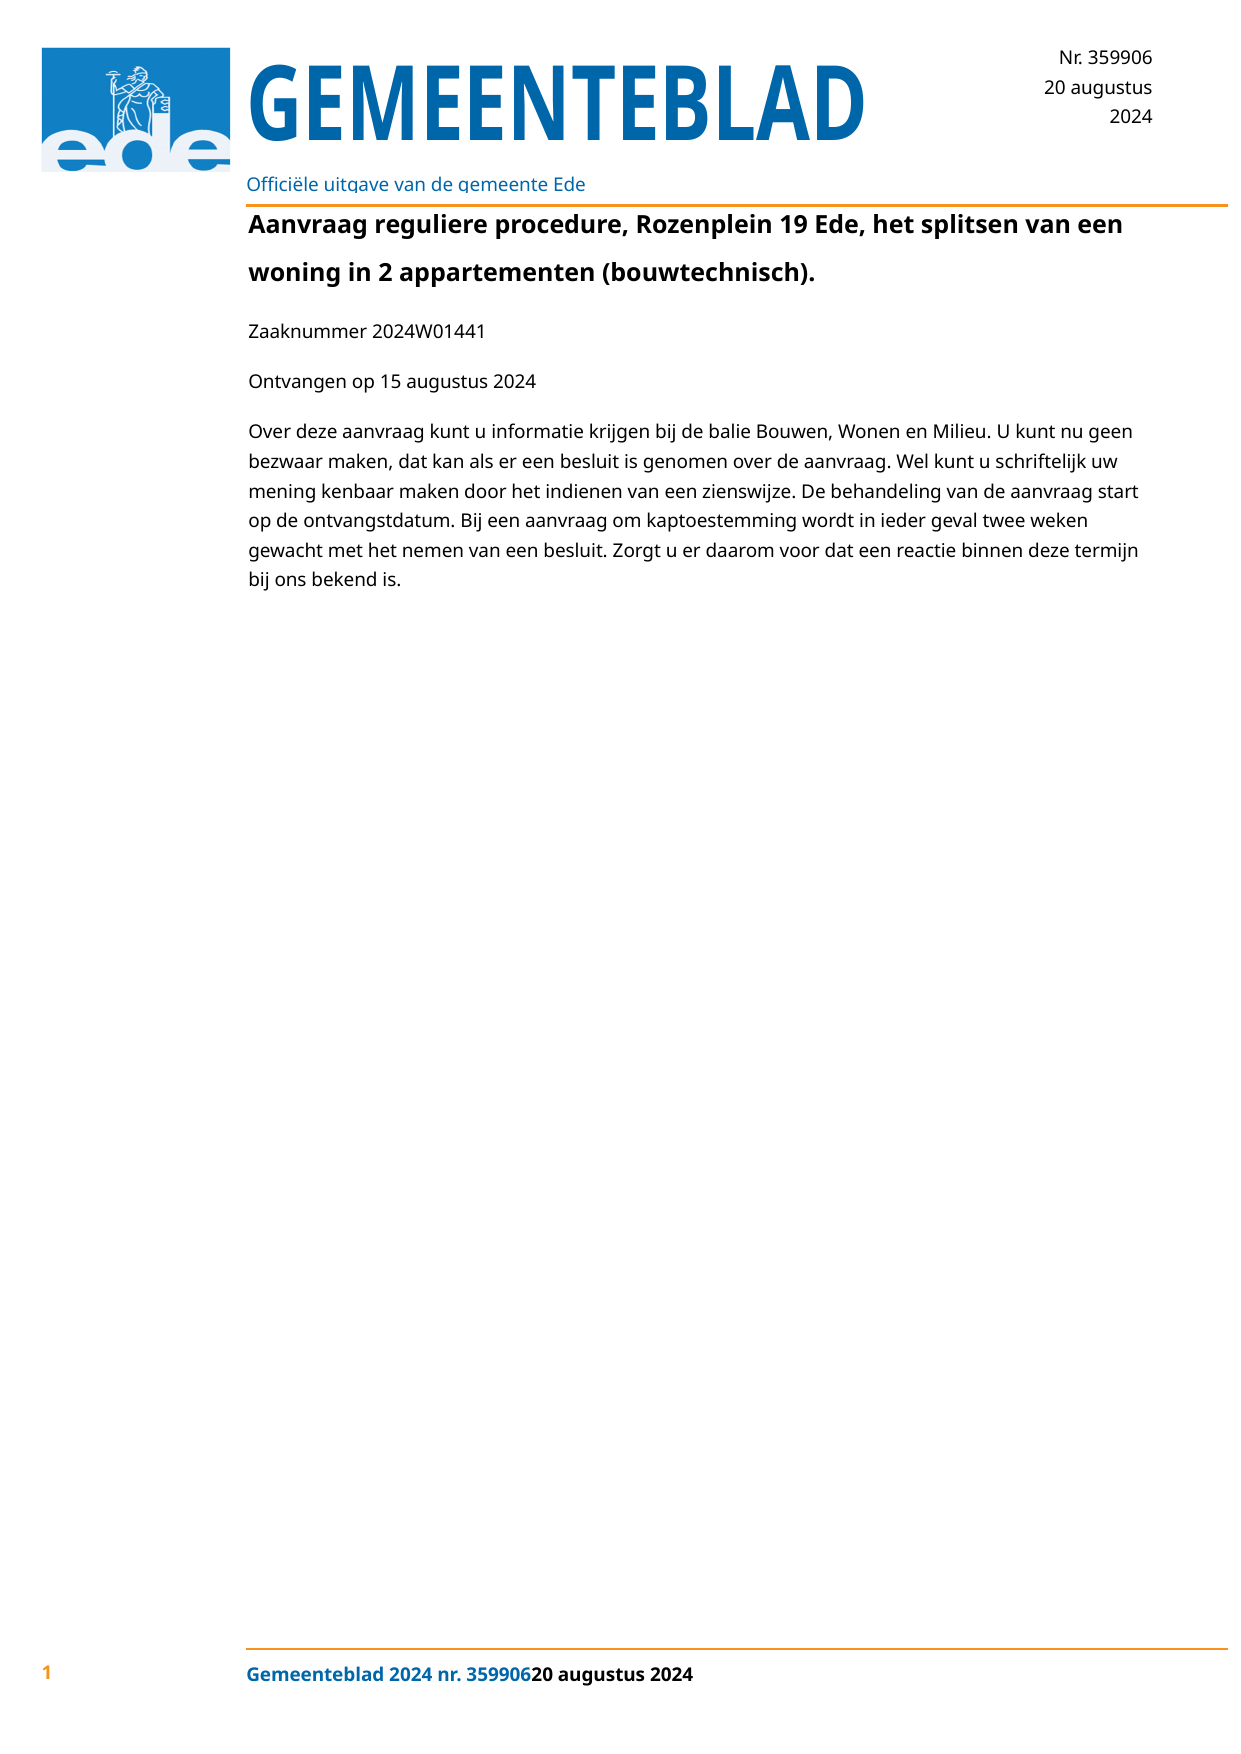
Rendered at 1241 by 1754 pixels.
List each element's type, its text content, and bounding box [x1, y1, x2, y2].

picture [41, 47, 231, 172]
text Over deze aanvraag kunt u informatie krijgen bij de balie Bouwen, Wonen en Milieu. U kunt nu geen bezwaar maken, dat kan als er een besluit is genomen over de aanvraag. Wel kunt u schriftelijk uw mening kenbaar maken door het indienen van een zienswijze. De behandeling van de aanvraag start op de ontvangstdatum. Bij een aanvraag om kaptoestemming wordt in ieder geval twee weken gewacht met het nemen van een besluit. Zorgt u er daarom voor dat een reactie binnen deze termijn bij ons bekend is. [248, 419, 1152, 592]
text Aanvraag reguliere procedure, Rozenplein 19 Ede, het splitsen van een woning in 2 appartementen (bouwtechnisch). [248, 207, 1152, 288]
text Ontvangen op 15 augustus 2024 [248, 368, 1152, 394]
text Zaaknummer 2024W01441 [248, 318, 1152, 344]
